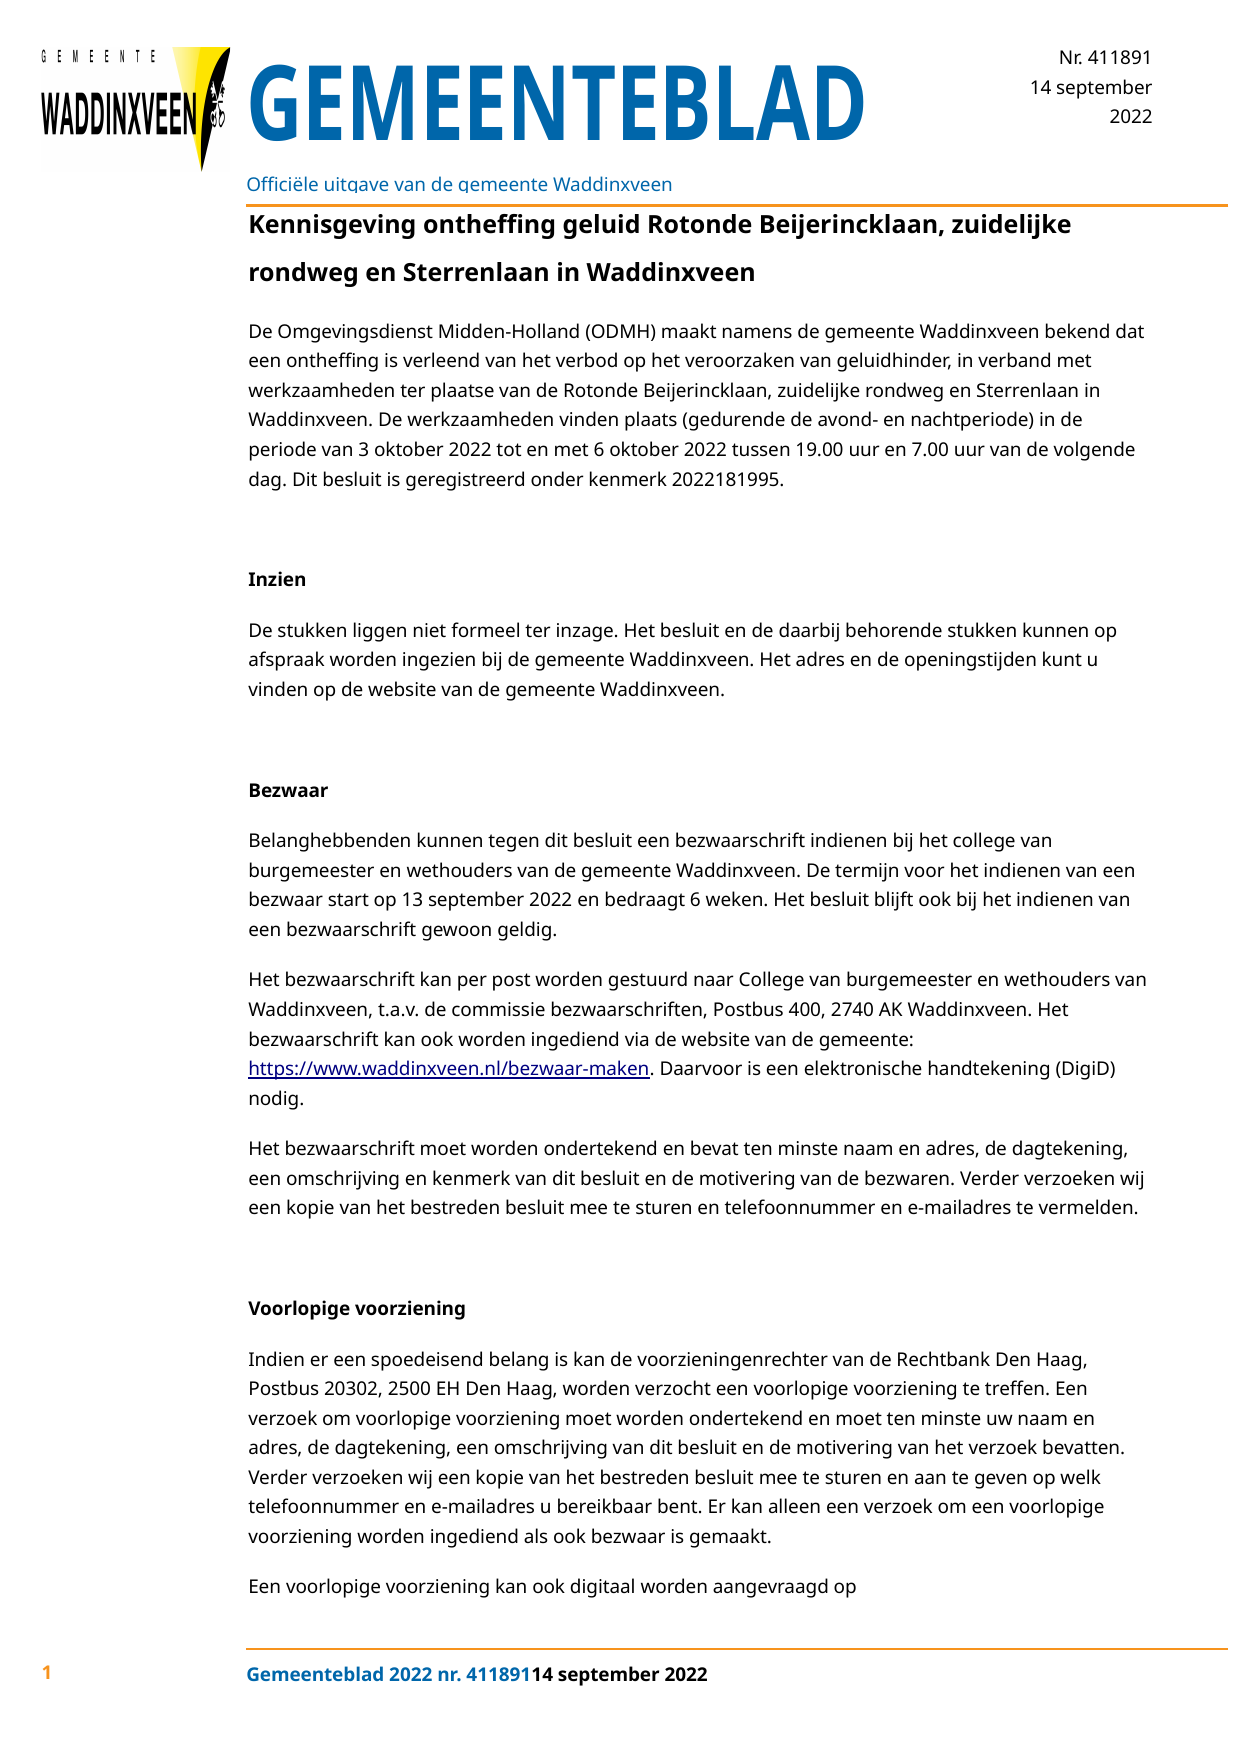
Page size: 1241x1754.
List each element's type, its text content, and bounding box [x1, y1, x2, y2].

text De Omgevingsdienst Midden-Holland (ODMH) maakt namens de gemeente Waddinxveen bekend dat een ontheffing is verleend van het verbod op het veroorzaken van geluidhinder, in verband met werkzaamheden ter plaatse van de Rotonde Beijerincklaan, zuidelijke rondweg en Sterrenlaan in Waddinxveen. De werkzaamheden vinden plaats (gedurende de avond- en nachtperiode) in de periode van 3 oktober 2022 tot en met 6 oktober 2022 tussen 19.00 uur en 7.00 uur van de volgende dag. Dit besluit is geregistreerd onder kenmerk 2022181995. [248, 318, 1152, 492]
text Een voorlopige voorziening kan ook digitaal worden aangevraagd op [248, 1574, 1152, 1599]
text Het bezwaarschrift kan per post worden gestuurd naar College van burgemeester en wethouders van Waddinxveen, t.a.v. de commissie bezwaarschriften, Postbus 400, 2740 AK Waddinxveen. Het bezwaarschrift kan ook worden ingediend via de website van de gemeente: https://www.waddinxveen.nl/bezwaar-maken. Daarvoor is een elektronische handtekening (DigiD) nodig. [248, 967, 1152, 1111]
picture [41, 47, 231, 172]
text Inzien [248, 567, 1152, 592]
text Bezwaar [248, 777, 1152, 803]
text Voorlopige voorziening [248, 1295, 1152, 1321]
text Belanghebbenden kunnen tegen dit besluit een bezwaarschrift indienen bij het college van burgemeester en wethouders van de gemeente Waddinxveen. De termijn voor het indienen van een bezwaar start op 13 september 2022 en bedraagt 6 weken. Het besluit blijft ook bij het indienen van een bezwaarschrift gewoon geldig. [248, 827, 1152, 942]
text Kennisgeving ontheffing geluid Rotonde Beijerincklaan, zuidelijke rondweg en Sterrenlaan in Waddinxveen [248, 207, 1152, 288]
text Het bezwaarschrift moet worden ondertekend en bevat ten minste naam en adres, de dagtekening, een omschrijving en kenmerk van dit besluit en de motivering van de bezwaren. Verder verzoeken wij een kopie van het bestreden besluit mee te sturen en telefoonnummer en e-mailadres te vermelden. [248, 1135, 1152, 1220]
text Indien er een spoedeisend belang is kan de voorzieningenrechter van de Rechtbank Den Haag, Postbus 20302, 2500 EH Den Haag, worden verzocht een voorlopige voorziening te treffen. Een verzoek om voorlopige voorziening moet worden ondertekend en moet ten minste uw naam en adres, de dagtekening, een omschrijving van dit besluit en de motivering van het verzoek bevatten. Verder verzoeken wij een kopie van het bestreden besluit mee te sturen en aan te geven op welk telefoonnummer en e-mailadres u bereikbaar bent. Er kan alleen een verzoek om een voorlopige voorziening worden ingediend als ook bezwaar is gemaakt. [248, 1346, 1152, 1549]
text De stukken liggen niet formeel ter inzage. Het besluit en de daarbij behorende stukken kunnen op afspraak worden ingezien bij de gemeente Waddinxveen. Het adres en de openingstijden kunt u vinden op de website van de gemeente Waddinxveen. [248, 617, 1152, 702]
